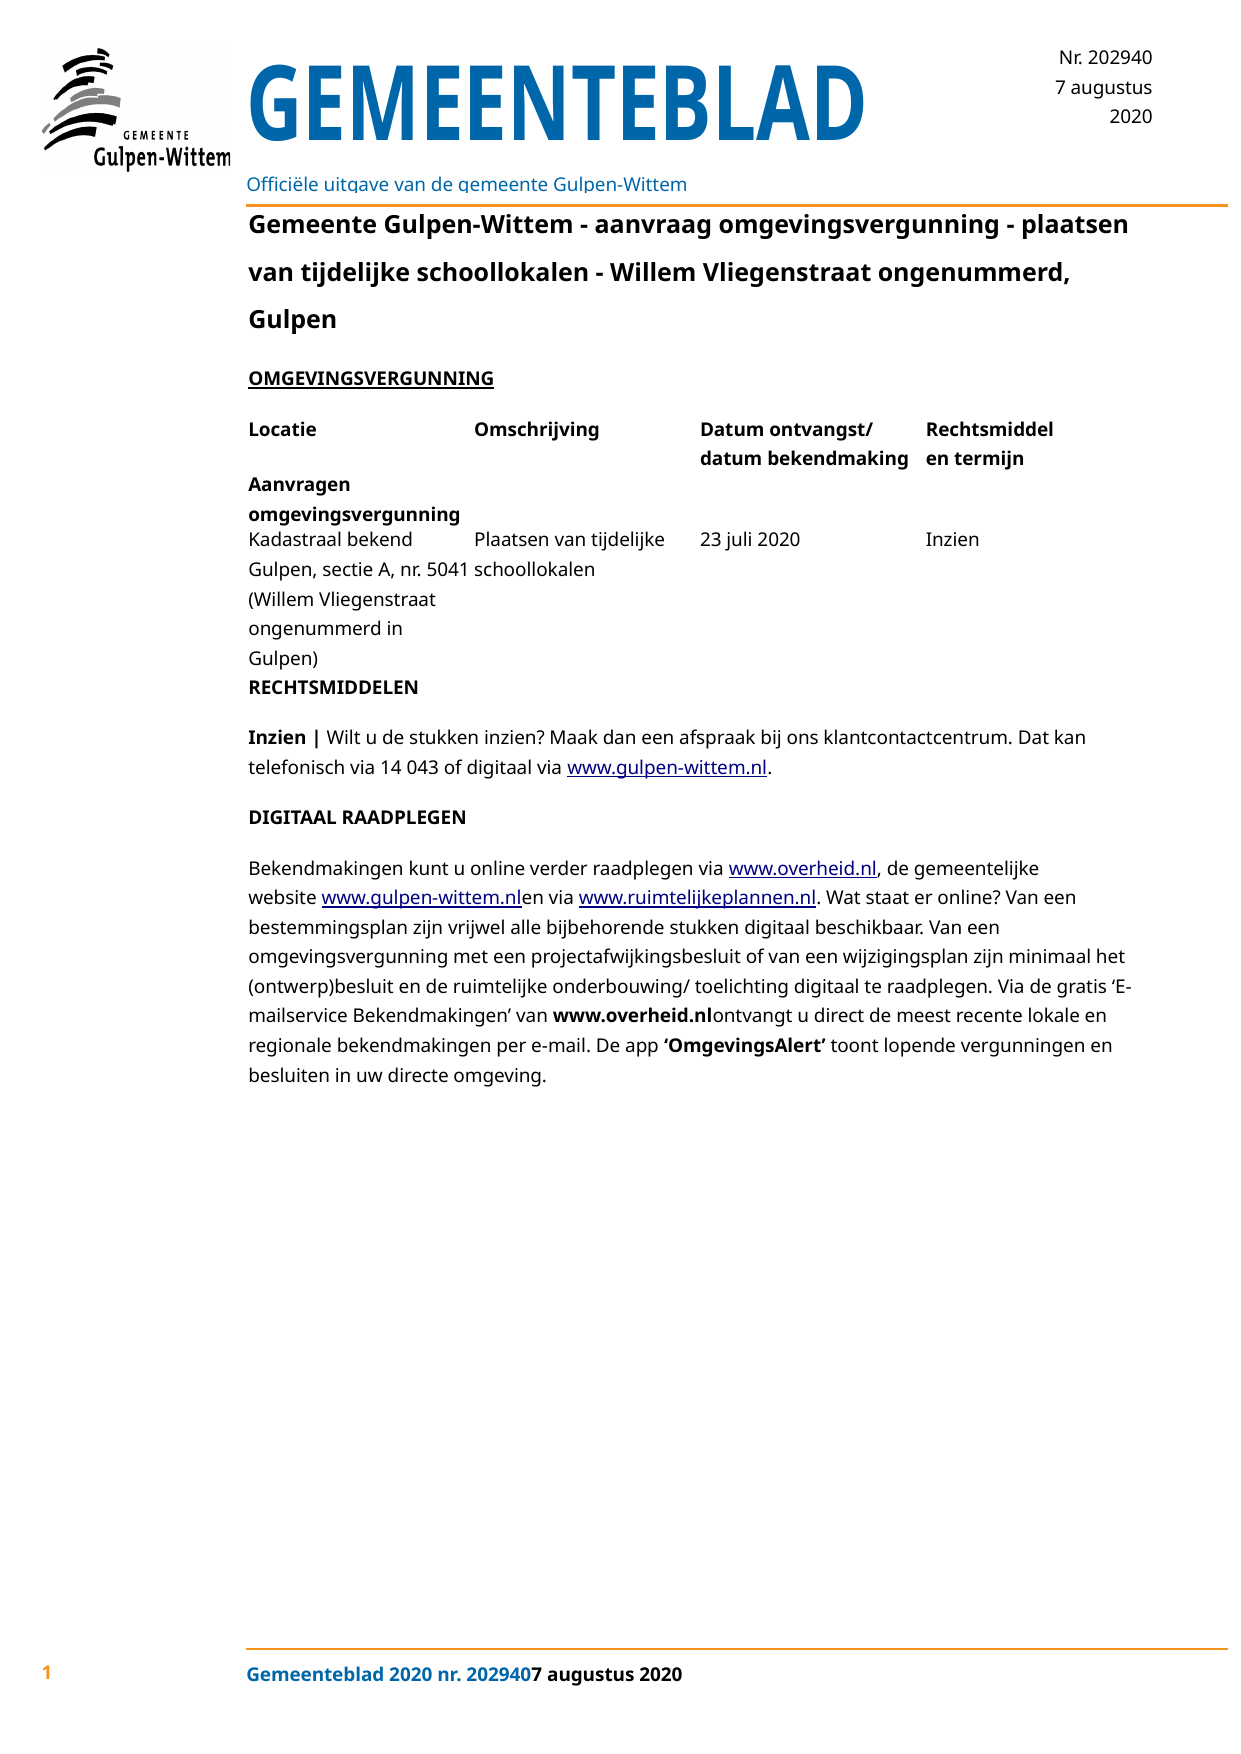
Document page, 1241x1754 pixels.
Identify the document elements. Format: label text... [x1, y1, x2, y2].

text DIGITAAL RAADPLEGEN [248, 804, 1152, 830]
text OMGEVINGSVERGUNNING [248, 366, 1152, 391]
table_cell [700, 471, 926, 527]
picture [41, 47, 231, 172]
table_cell [926, 471, 1152, 527]
table_header Omschrijving [474, 416, 700, 471]
text Gemeente Gulpen-Wittem - aanvraag omgevingsvergunning - plaatsen van tijdelijke schoollokalen - Willem Vliegenstraat ongenummerd, Gulpen [248, 207, 1152, 336]
table_cell Kadastraal bekend Gulpen, sectie A, nr. 5041 (Willem Vliegenstraat ongenummerd in Gulpen) [248, 527, 474, 671]
text Bekendmakingen kunt u online verder raadplegen via www.overheid.nl, de gemeentelijke website www.gulpen-wittem.nlen via www.ruimtelijkeplannen.nl. Wat staat er online? Van een bestemmingsplan zijn vrijwel alle bijbehorende stukken digitaal beschikbaar. Van een omgevingsvergunning met een projectafwijkingsbesluit of van een wijzigingsplan zijn minimaal het (ontwerp)besluit en de ruimtelijke onderbouwing/ toelichting digitaal te raadplegen. Via de gratis ‘E-mailservice Bekendmakingen’ van www.overheid.nlontvangt u direct de meest recente lokale en regionale bekendmakingen per e-mail. De app ‘OmgevingsAlert’ toont lopende vergunningen en besluiten in uw directe omgeving. [248, 855, 1152, 1088]
table_header Locatie [248, 416, 474, 471]
table_cell [474, 471, 700, 527]
table_cell 23 juli 2020 [700, 527, 926, 671]
table_header Rechtsmiddel en termijn [926, 416, 1152, 471]
table_header Datum ontvangst/ datum bekendmaking [700, 416, 926, 471]
table_cell Inzien [926, 527, 1152, 671]
text RECHTSMIDDELEN [248, 674, 1152, 700]
table_cell Aanvragen omgevingsvergunning [248, 471, 474, 527]
text Inzien | Wilt u de stukken inzien? Maak dan een afspraak bij ons klantcontactcentrum. Dat kan telefonisch via 14 043 of digitaal via www.gulpen-wittem.nl. [248, 724, 1152, 780]
table_cell Plaatsen van tijdelijke schoollokalen [474, 527, 700, 671]
